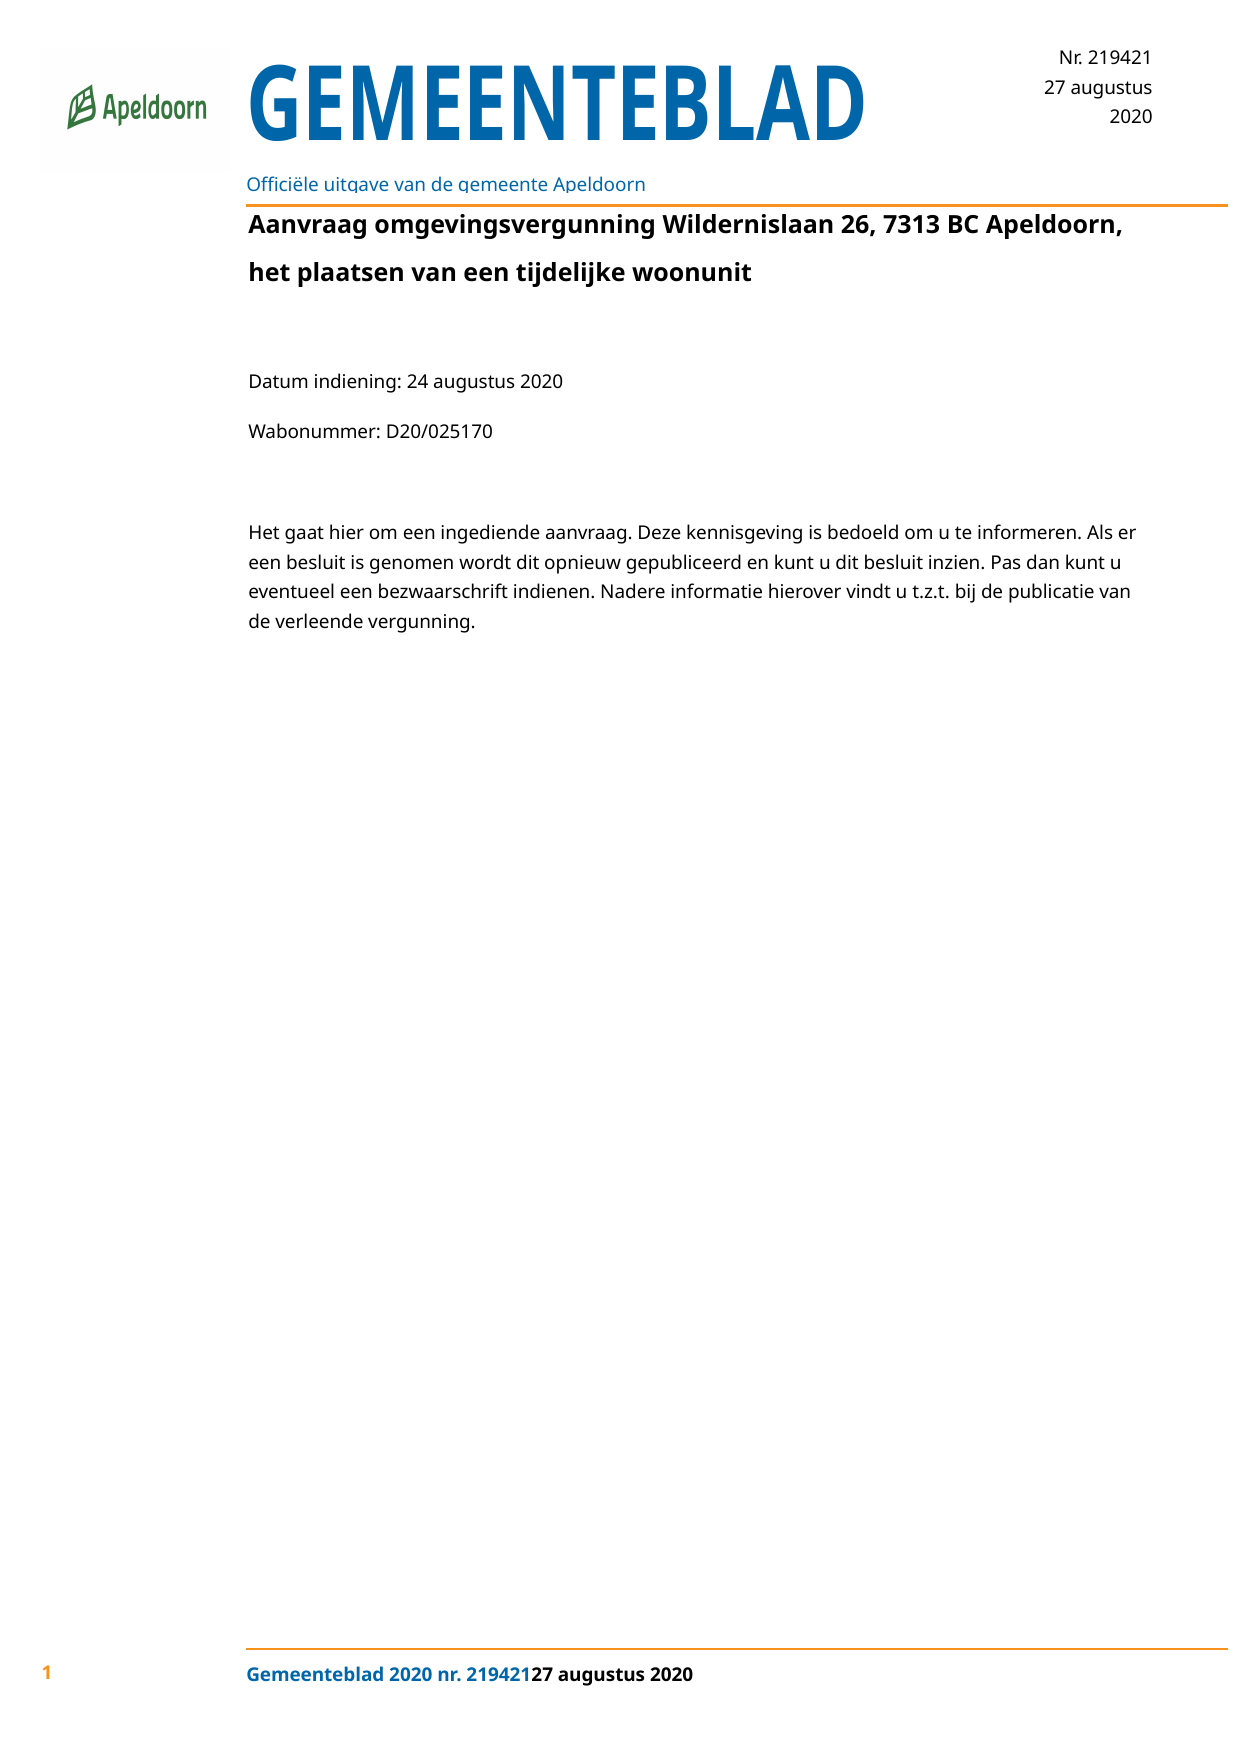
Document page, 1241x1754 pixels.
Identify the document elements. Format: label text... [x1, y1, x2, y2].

text Aanvraag omgevingsvergunning Wildernislaan 26, 7313 BC Apeldoorn, het plaatsen van een tijdelijke woonunit [248, 207, 1152, 288]
text Wabonummer: D20/025170 [248, 419, 1152, 444]
text Datum indiening: 24 augustus 2020 [248, 368, 1152, 394]
text Het gaat hier om een ingediende aanvraag. Deze kennisgeving is bedoeld om u te informeren. Als er een besluit is genomen wordt dit opnieuw gepubliceerd en kunt u dit besluit inzien. Pas dan kunt u eventueel een bezwaarschrift indienen. Nadere informatie hierover vindt u t.z.t. bij de publicatie van de verleende vergunning. [248, 519, 1152, 634]
picture [41, 47, 231, 172]
